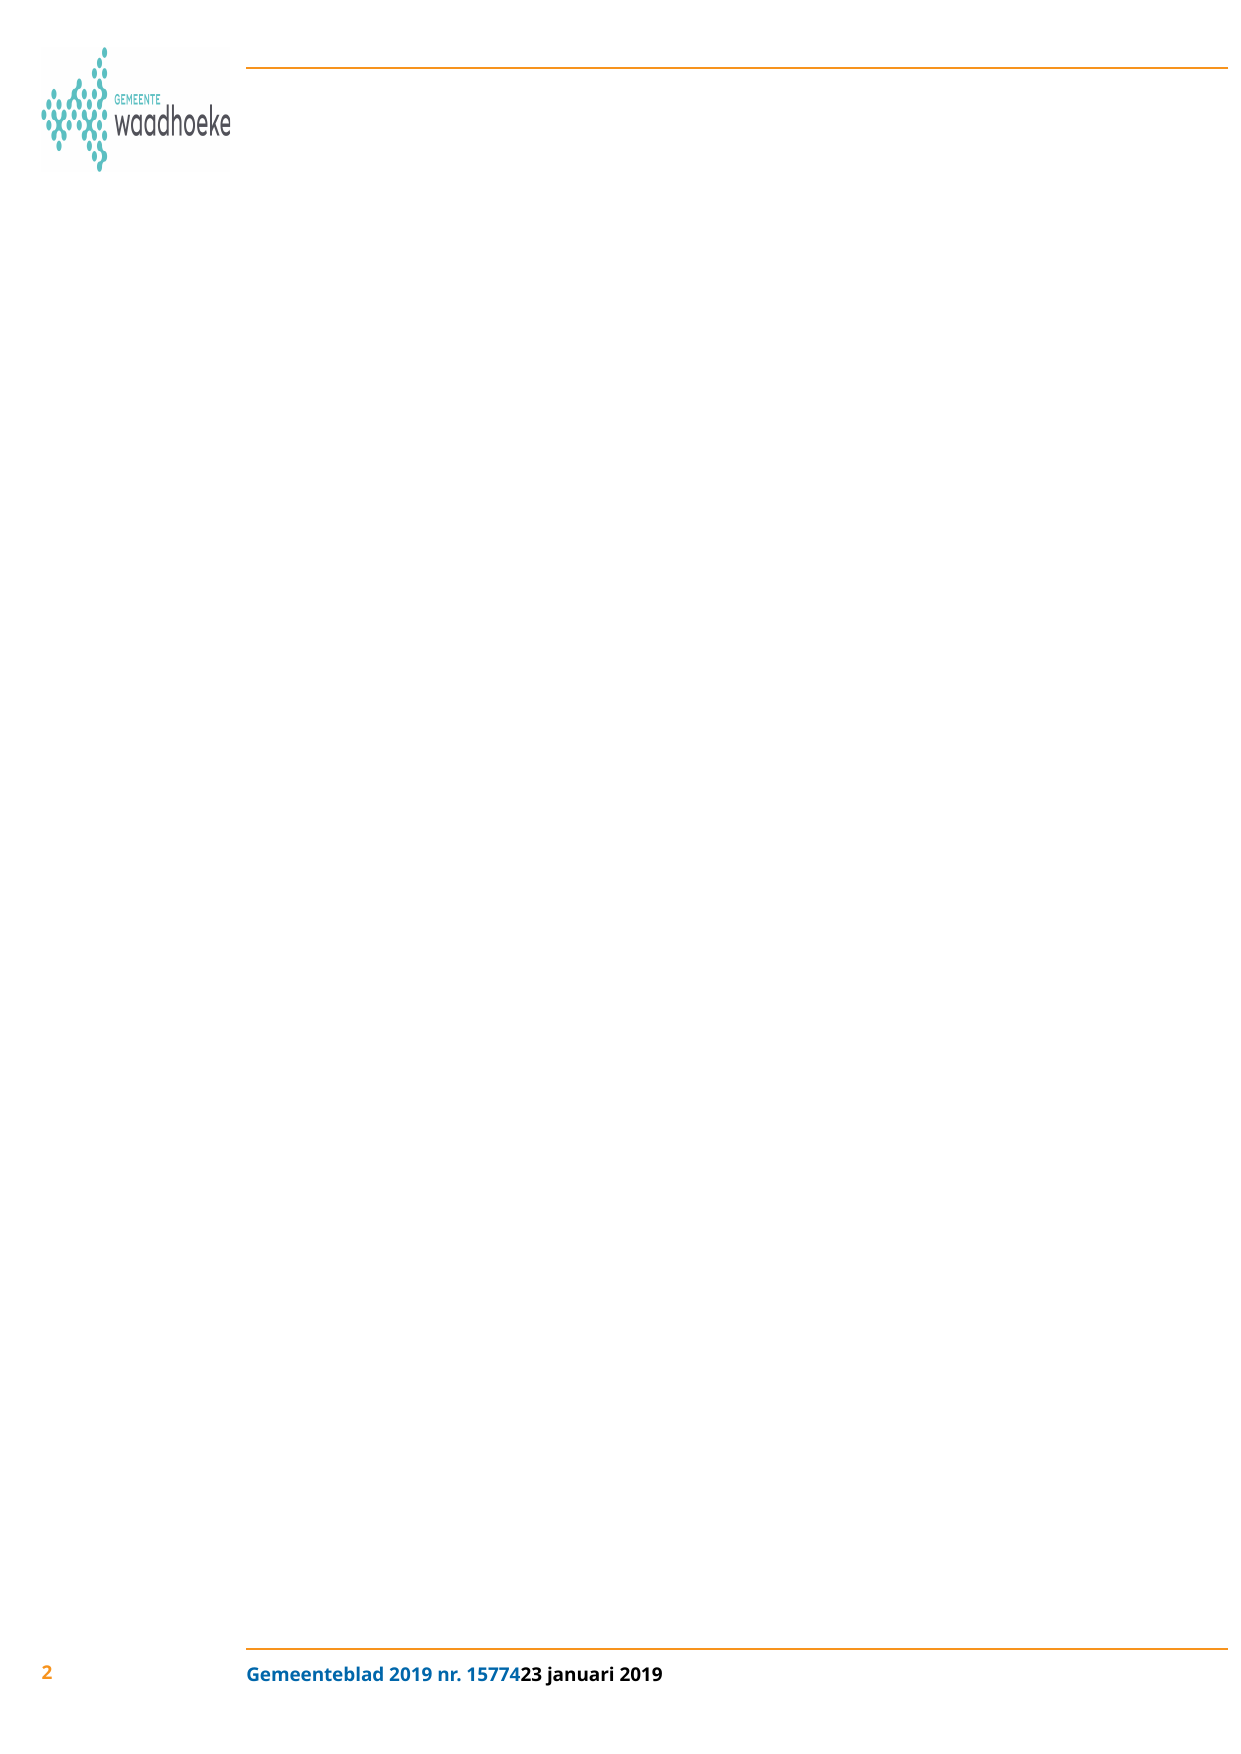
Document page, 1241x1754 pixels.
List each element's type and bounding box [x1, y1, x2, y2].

picture [41, 47, 231, 172]
